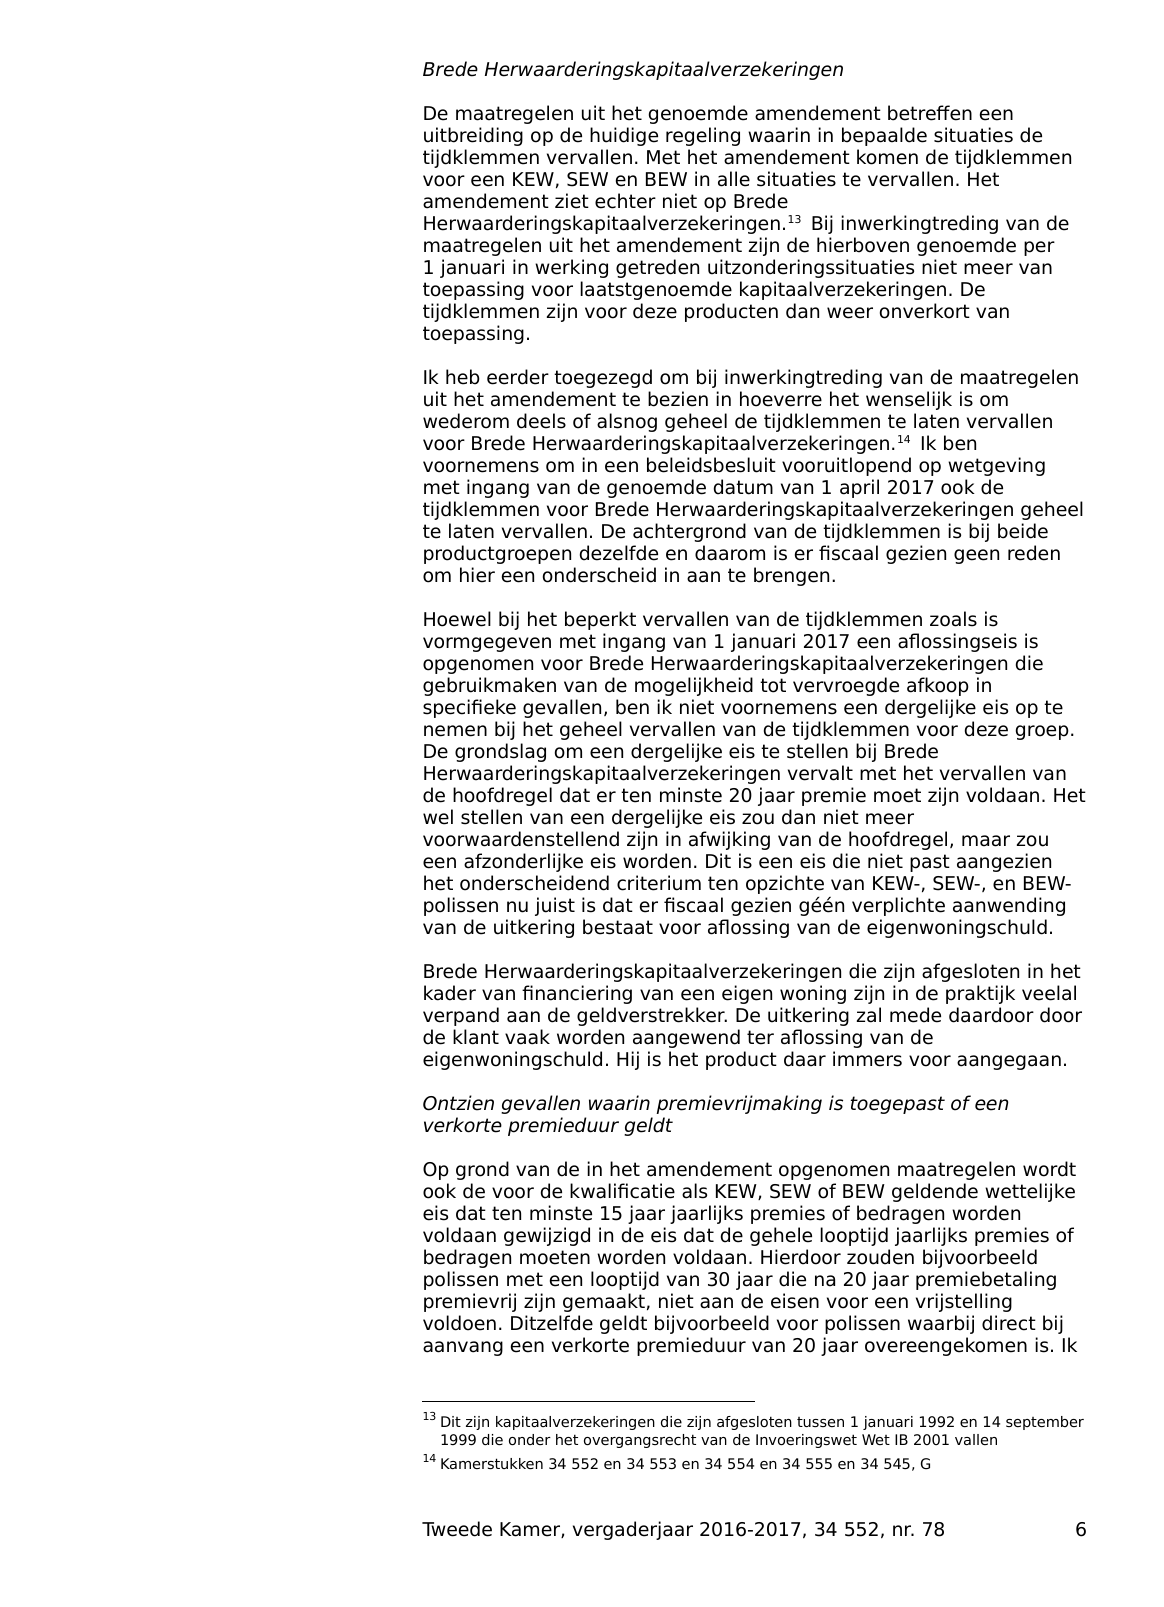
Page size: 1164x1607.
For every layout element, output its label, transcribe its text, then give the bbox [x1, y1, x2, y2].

subtitle Ontzien gevallen waarin premievrijmaking is toegepast of een verkorte premieduur geldt [422, 1093, 1087, 1137]
text Op grond van de in het amendement opgenomen maatregelen wordt ook de voor de kwalificatie als KEW, SEW of BEW geldende wettelijke eis dat ten minste 15 jaar jaarlijks premies of bedragen worden voldaan gewijzigd in de eis dat de gehele looptijd jaarlijks premies of bedragen moeten worden voldaan. Hierdoor zouden bijvoorbeeld polissen met een looptijd van 30 jaar die na 20 jaar premiebetaling premievrij zijn gemaakt, niet aan de eisen voor een vrijstelling voldoen. Ditzelfde geldt bijvoorbeeld voor polissen waarbij direct bij aanvang een verkorte premieduur van 20 jaar overeengekomen is. Ik [422, 1159, 1087, 1357]
text Ik heb eerder toegezegd om bij inwerkingtreding van de maatregelen uit het amendement te bezien in hoeverre het wenselijk is om wederom deels of alsnog geheel de tijdklemmen te laten vervallen voor Brede Herwaarderingskapitaalverzekeringen. Ik ben voornemens om in een beleidsbesluit vooruitlopend op wetgeving met ingang van de genoemde datum van 1 april 2017 ook de tijdklemmen voor Brede Herwaarderingskapitaalverzekeringen geheel te laten vervallen. De achtergrond van de tijdklemmen is bij beide productgroepen dezelfde en daarom is er fiscaal gezien geen reden om hier een onderscheid in aan te brengen. [422, 367, 1087, 587]
text Kamerstukken 34 552 en 34 553 en 34 554 en 34 555 en 34 545, G [422, 1452, 1087, 1474]
text De maatregelen uit het genoemde amendement betreffen een uitbreiding op de huidige regeling waarin in bepaalde situaties de tijdklemmen vervallen. Met het amendement komen de tijdklemmen voor een KEW, SEW en BEW in alle situaties te vervallen. Het amendement ziet echter niet op Brede Herwaarderingskapitaalverzekeringen. Bij inwerkingtreding van de maatregelen uit het amendement zijn de hierboven genoemde per 1 januari in werking getreden uitzonderingssituaties niet meer van toepassing voor laatstgenoemde kapitaalverzekeringen. De tijdklemmen zijn voor deze producten dan weer onverkort van toepassing. [422, 103, 1087, 345]
text Hoewel bij het beperkt vervallen van de tijdklemmen zoals is vormgegeven met ingang van 1 januari 2017 een aflossingseis is opgenomen voor Brede Herwaarderingskapitaalverzekeringen die gebruikmaken van de mogelijkheid tot vervroegde afkoop in specifieke gevallen, ben ik niet voornemens een dergelijke eis op te nemen bij het geheel vervallen van de tijdklemmen voor deze groep. De grondslag om een dergelijke eis te stellen bij Brede Herwaarderingskapitaalverzekeringen vervalt met het vervallen van de hoofdregel dat er ten minste 20 jaar premie moet zijn voldaan. Het wel stellen van een dergelijke eis zou dan niet meer voorwaardenstellend zijn in afwijking van de hoofdregel, maar zou een afzonderlijke eis worden. Dit is een eis die niet past aangezien het onderscheidend criterium ten opzichte van KEW-, SEW-, en BEW-polissen nu juist is dat er fiscaal gezien géén verplichte aanwending van de uitkering bestaat voor aflossing van de eigenwoningschuld. [422, 609, 1087, 939]
subtitle Brede Herwaarderingskapitaalverzekeringen [422, 59, 1087, 81]
text Brede Herwaarderingskapitaalverzekeringen die zijn afgesloten in het kader van financiering van een eigen woning zijn in de praktijk veelal verpand aan de geldverstrekker. De uitkering zal mede daardoor door de klant vaak worden aangewend ter aflossing van de eigenwoningschuld. Hij is het product daar immers voor aangegaan. [422, 961, 1087, 1071]
text Dit zijn kapitaalverzekeringen die zijn afgesloten tussen 1 januari 1992 en 14 september 1999 die onder het overgangsrecht van de Invoeringswet Wet IB 2001 vallen [422, 1410, 1087, 1449]
